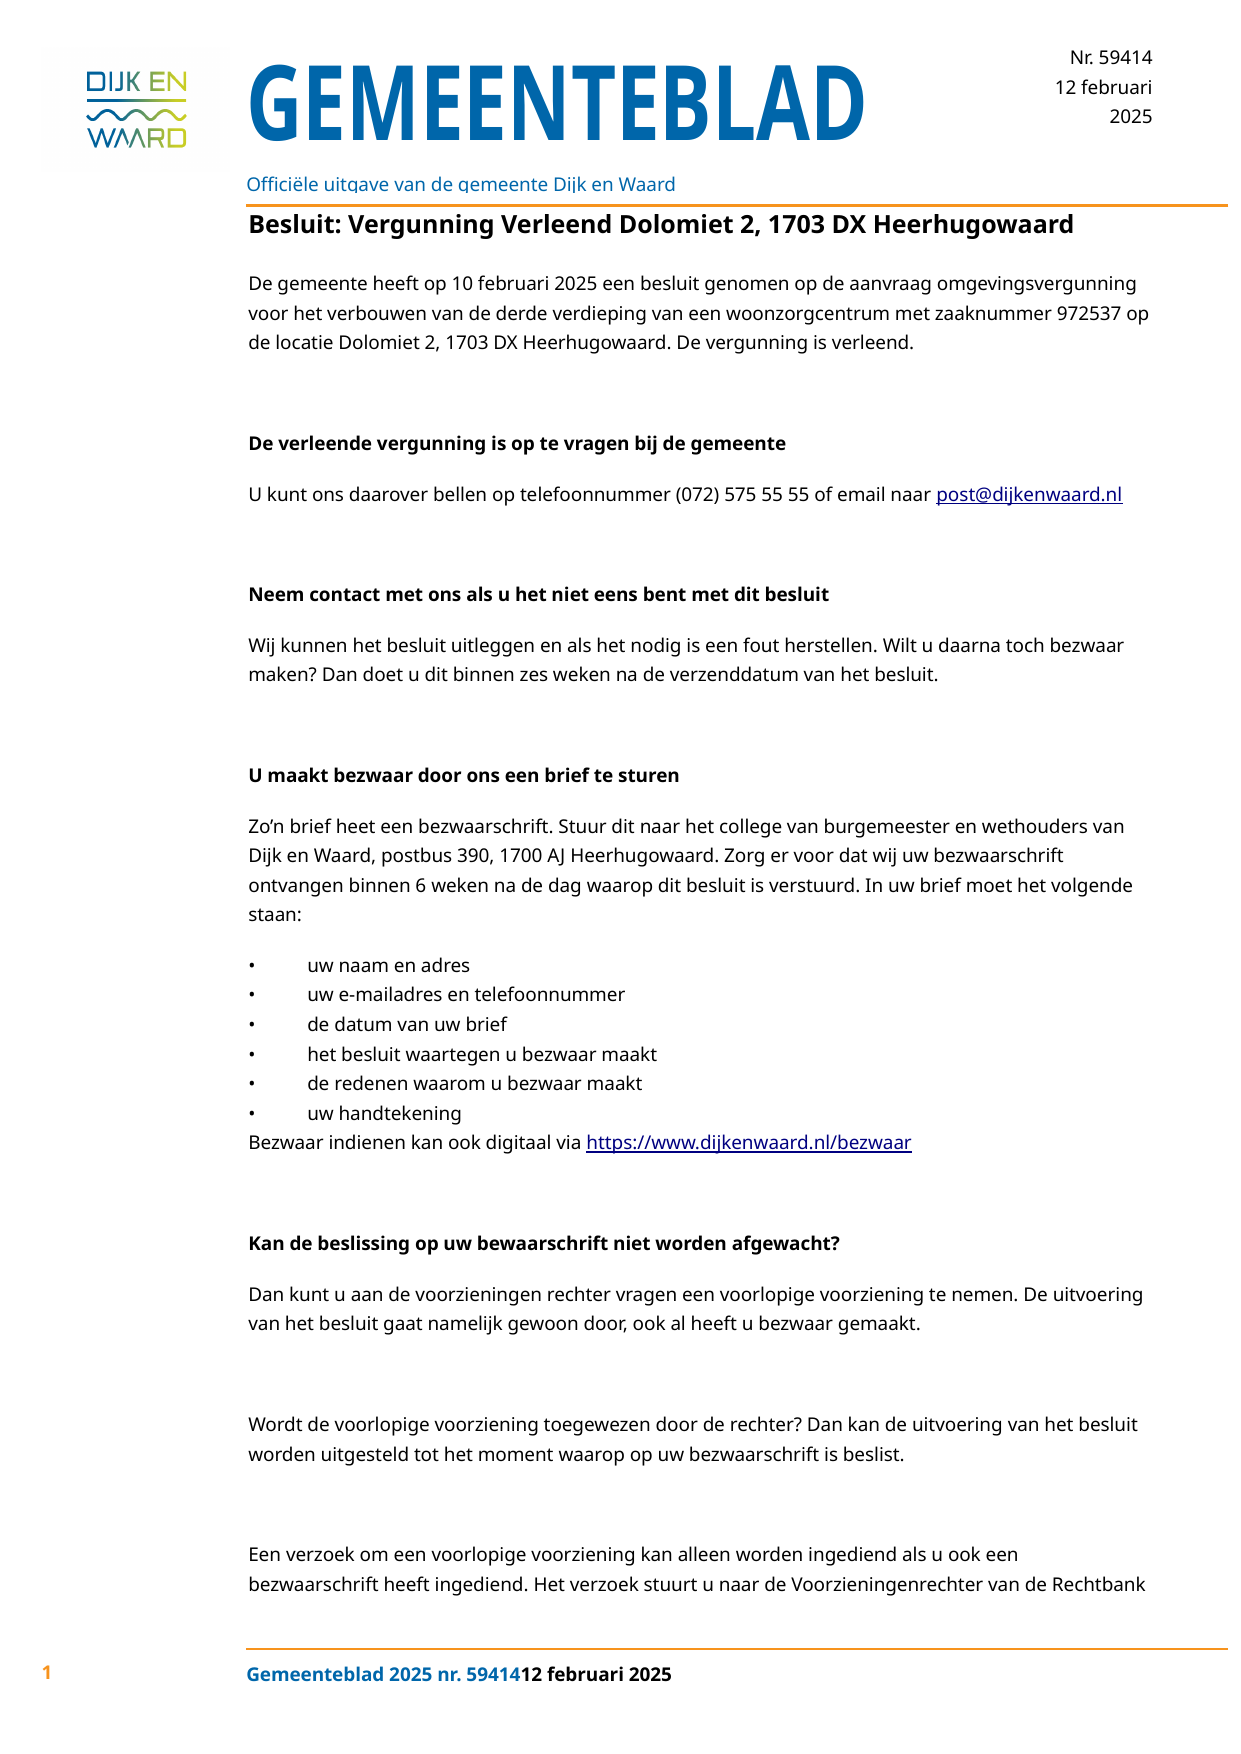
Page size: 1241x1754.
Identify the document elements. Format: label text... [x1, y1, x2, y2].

text De gemeente heeft op 10 februari 2025 een besluit genomen op de aanvraag omgevingsvergunning voor het verbouwen van de derde verdieping van een woonzorgcentrum met zaaknummer 972537 op de locatie Dolomiet 2, 1703 DX Heerhugowaard. De vergunning is verleend. [248, 270, 1152, 355]
text U maakt bezwaar door ons een brief te sturen [248, 762, 1152, 788]
text Dan kunt u aan de voorzieningen rechter vragen een voorlopige voorziening te nemen. De uitvoering van het besluit gaat namelijk gewoon door, ook al heeft u bezwaar gemaakt. [248, 1281, 1152, 1336]
text U kunt ons daarover bellen op telefoonnummer (072) 575 55 55 of email naar post@dijkenwaard.nl [248, 481, 1152, 506]
text Kan de beslissing op uw bewaarschrift niet worden afgewacht? [248, 1230, 1152, 1256]
text Neem contact met ons als u het niet eens bent met dit besluit [248, 582, 1152, 607]
text Besluit: Vergunning Verleend Dolomiet 2, 1703 DX Heerhugowaard [248, 207, 1152, 241]
text De verleende vergunning is op te vragen bij de gemeente [248, 430, 1152, 456]
list uw handtekening [248, 1100, 1152, 1126]
text Zo’n brief heet een bezwaarschrift. Stuur dit naar het college van burgemeester en wethouders van Dijk en Waard, postbus 390, 1700 AJ Heerhugowaard. Zorg er voor dat wij uw bezwaarschrift ontvangen binnen 6 weken na de dag waarop dit besluit is verstuurd. In uw brief moet het volgende staan: [248, 813, 1152, 927]
list uw e-mailadres en telefoonnummer [248, 982, 1152, 1007]
list de datum van uw brief [248, 1011, 1152, 1037]
list het besluit waartegen u bezwaar maakt [248, 1041, 1152, 1066]
list de redenen waarom u bezwaar maakt [248, 1070, 1152, 1096]
text Wordt de voorlopige voorziening toegewezen door de rechter? Dan kan de uitvoering van het besluit worden uitgesteld tot het moment waarop op uw bezwaarschrift is beslist. [248, 1411, 1152, 1466]
text Bezwaar indienen kan ook digitaal via https://www.dijkenwaard.nl/bezwaar [248, 1129, 1152, 1155]
picture [41, 47, 231, 172]
text Wij kunnen het besluit uitleggen en als het nodig is een fout herstellen. Wilt u daarna toch bezwaar maken? Dan doet u dit binnen zes weken na de verzenddatum van het besluit. [248, 632, 1152, 687]
text Een verzoek om een voorlopige voorziening kan alleen worden ingediend als u ook een bezwaarschrift heeft ingediend. Het verzoek stuurt u naar de Voorzieningenrechter van de Rechtbank [248, 1542, 1152, 1597]
list uw naam en adres [248, 952, 1152, 978]
